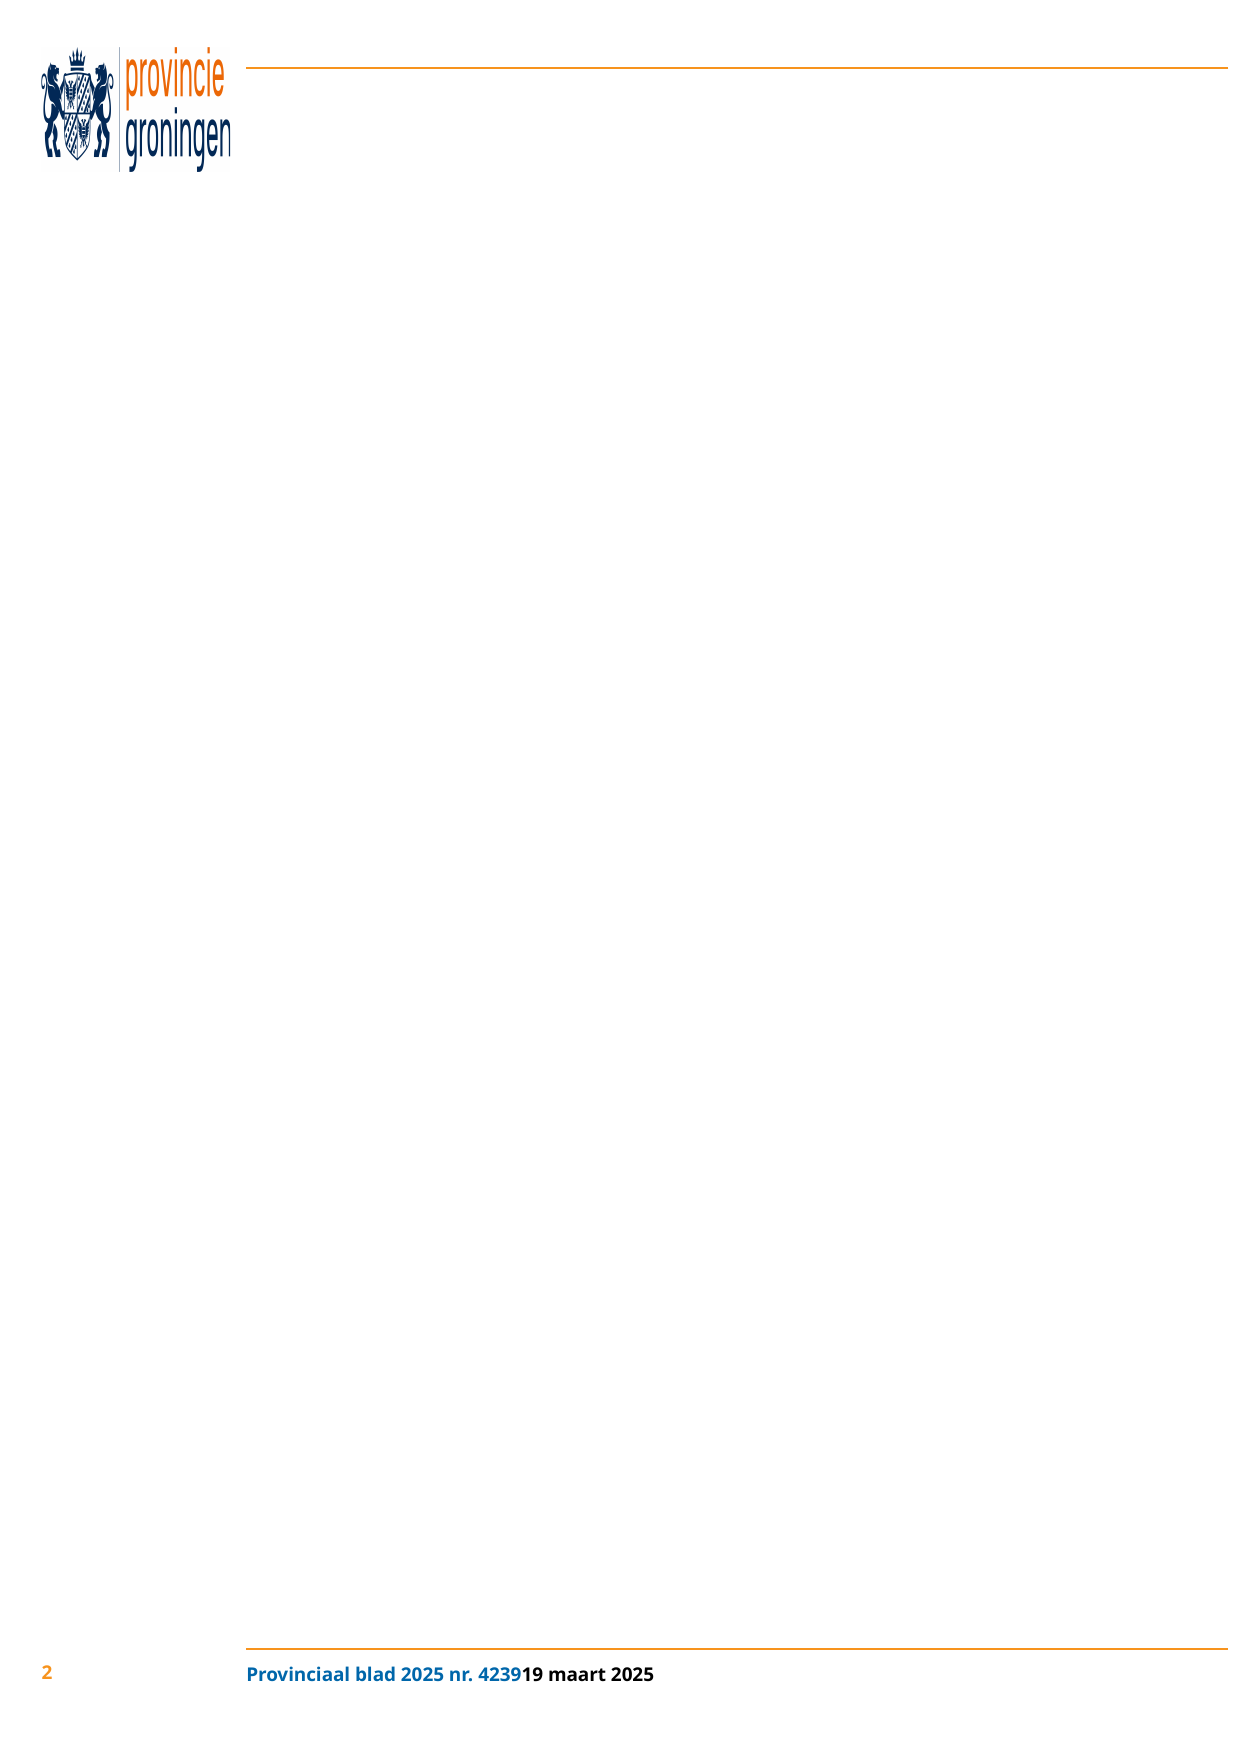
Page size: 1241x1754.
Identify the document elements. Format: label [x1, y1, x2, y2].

picture [41, 47, 231, 172]
